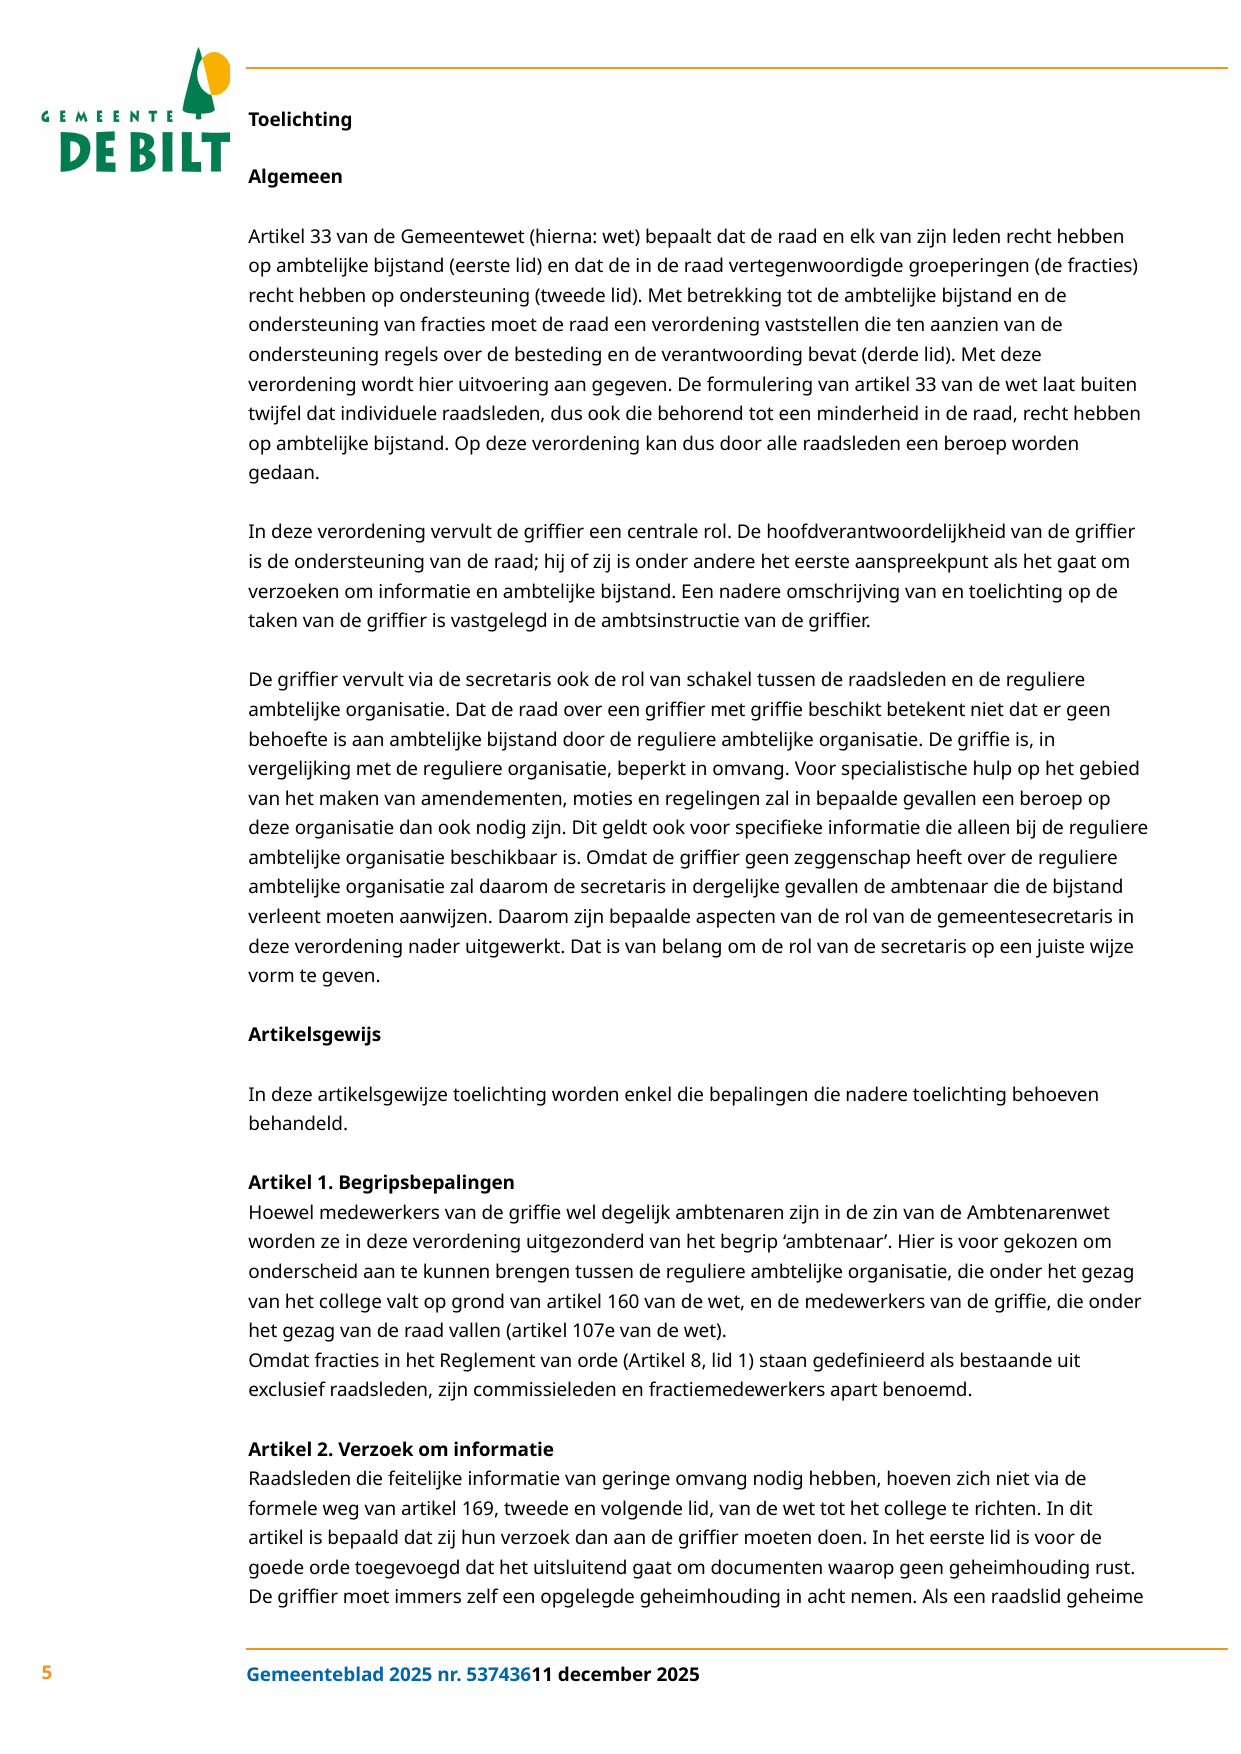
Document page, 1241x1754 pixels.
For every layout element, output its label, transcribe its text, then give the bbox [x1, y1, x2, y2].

text De griffier vervult via de secretaris ook de rol van schakel tussen de raadsleden en de reguliere ambtelijke organisatie. Dat de raad over een griffier met griffie beschikt betekent niet dat er geen behoefte is aan ambtelijke bijstand door de reguliere ambtelijke organisatie. De griffie is, in vergelijking met de reguliere organisatie, beperkt in omvang. Voor specialistische hulp op het gebied van het maken van amendementen, moties en regelingen zal in bepaalde gevallen een beroep op deze organisatie dan ook nodig zijn. Dit geldt ook voor specifieke informatie die alleen bij de reguliere ambtelijke organisatie beschikbaar is. Omdat de griffier geen zeggenschap heeft over de reguliere ambtelijke organisatie zal daarom de secretaris in dergelijke gevallen de ambtenaar die de bijstand verleent moeten aanwijzen. Daarom zijn bepaalde aspecten van de rol van de gemeentesecretaris in deze verordening nader uitgewerkt. Dat is van belang om de rol van de secretaris op een juiste wijze vorm te geven. [248, 667, 1152, 988]
text Raadsleden die feitelijke informatie van geringe omvang nodig hebben, hoeven zich niet via de formele weg van artikel 169, tweede en volgende lid, van de wet tot het college te richten. In dit artikel is bepaald dat zij hun verzoek dan aan de griffier moeten doen. In het eerste lid is voor de goede orde toegevoegd dat het uitsluitend gaat om documenten waarop geen geheimhouding rust. De griffier moet immers zelf een opgelegde geheimhouding in acht nemen. Als een raadslid geheime [248, 1465, 1152, 1609]
text Hoewel medewerkers van de griffie wel degelijk ambtenaren zijn in de zin van de Ambtenarenwet worden ze in deze verordening uitgezonderd van het begrip ‘ambtenaar’. Hier is voor gekozen om onderscheid aan te kunnen brengen tussen de reguliere ambtelijke organisatie, die onder het gezag van het college valt op grond van artikel 160 van de wet, en de medewerkers van de griffie, die onder het gezag van de raad vallen (artikel 107e van de wet). [248, 1199, 1152, 1343]
text Artikel 2. Verzoek om informatie [248, 1436, 1152, 1461]
text Toelichting [248, 95, 1152, 134]
text Algemeen [248, 164, 1152, 189]
text Omdat fracties in het Reglement van orde (Artikel 8, lid 1) staan gedefinieerd als bestaande uit exclusief raadsleden, zijn commissieleden en fractiemedewerkers apart benoemd. [248, 1347, 1152, 1402]
text Artikelsgewijs [248, 1022, 1152, 1047]
text In deze artikelsgewijze toelichting worden enkel die bepalingen die nadere toelichting behoeven behandeld. [248, 1081, 1152, 1136]
text Artikel 33 van de Gemeentewet (hierna: wet) bepaalt dat de raad en elk van zijn leden recht hebben op ambtelijke bijstand (eerste lid) en dat de in de raad vertegenwoordigde groeperingen (de fracties) recht hebben op ondersteuning (tweede lid). Met betrekking tot de ambtelijke bijstand en de ondersteuning van fracties moet de raad een verordening vaststellen die ten aanzien van de ondersteuning regels over de besteding en de verantwoording bevat (derde lid). Met deze verordening wordt hier uitvoering aan gegeven. De formulering van artikel 33 van de wet laat buiten twijfel dat individuele raadsleden, dus ook die behorend tot een minderheid in de raad, recht hebben op ambtelijke bijstand. Op deze verordening kan dus door alle raadsleden een beroep worden gedaan. [248, 223, 1152, 485]
text Artikel 1. Begripsbepalingen [248, 1169, 1152, 1195]
picture [41, 47, 231, 172]
text In deze verordening vervult de griffier een centrale rol. De hoofdverantwoordelijkheid van de griffier is de ondersteuning van de raad; hij of zij is onder andere het eerste aanspreekpunt als het gaat om verzoeken om informatie en ambtelijke bijstand. Een nadere omschrijving van en toelichting op de taken van de griffier is vastgelegd in de ambtsinstructie van de griffier. [248, 519, 1152, 633]
